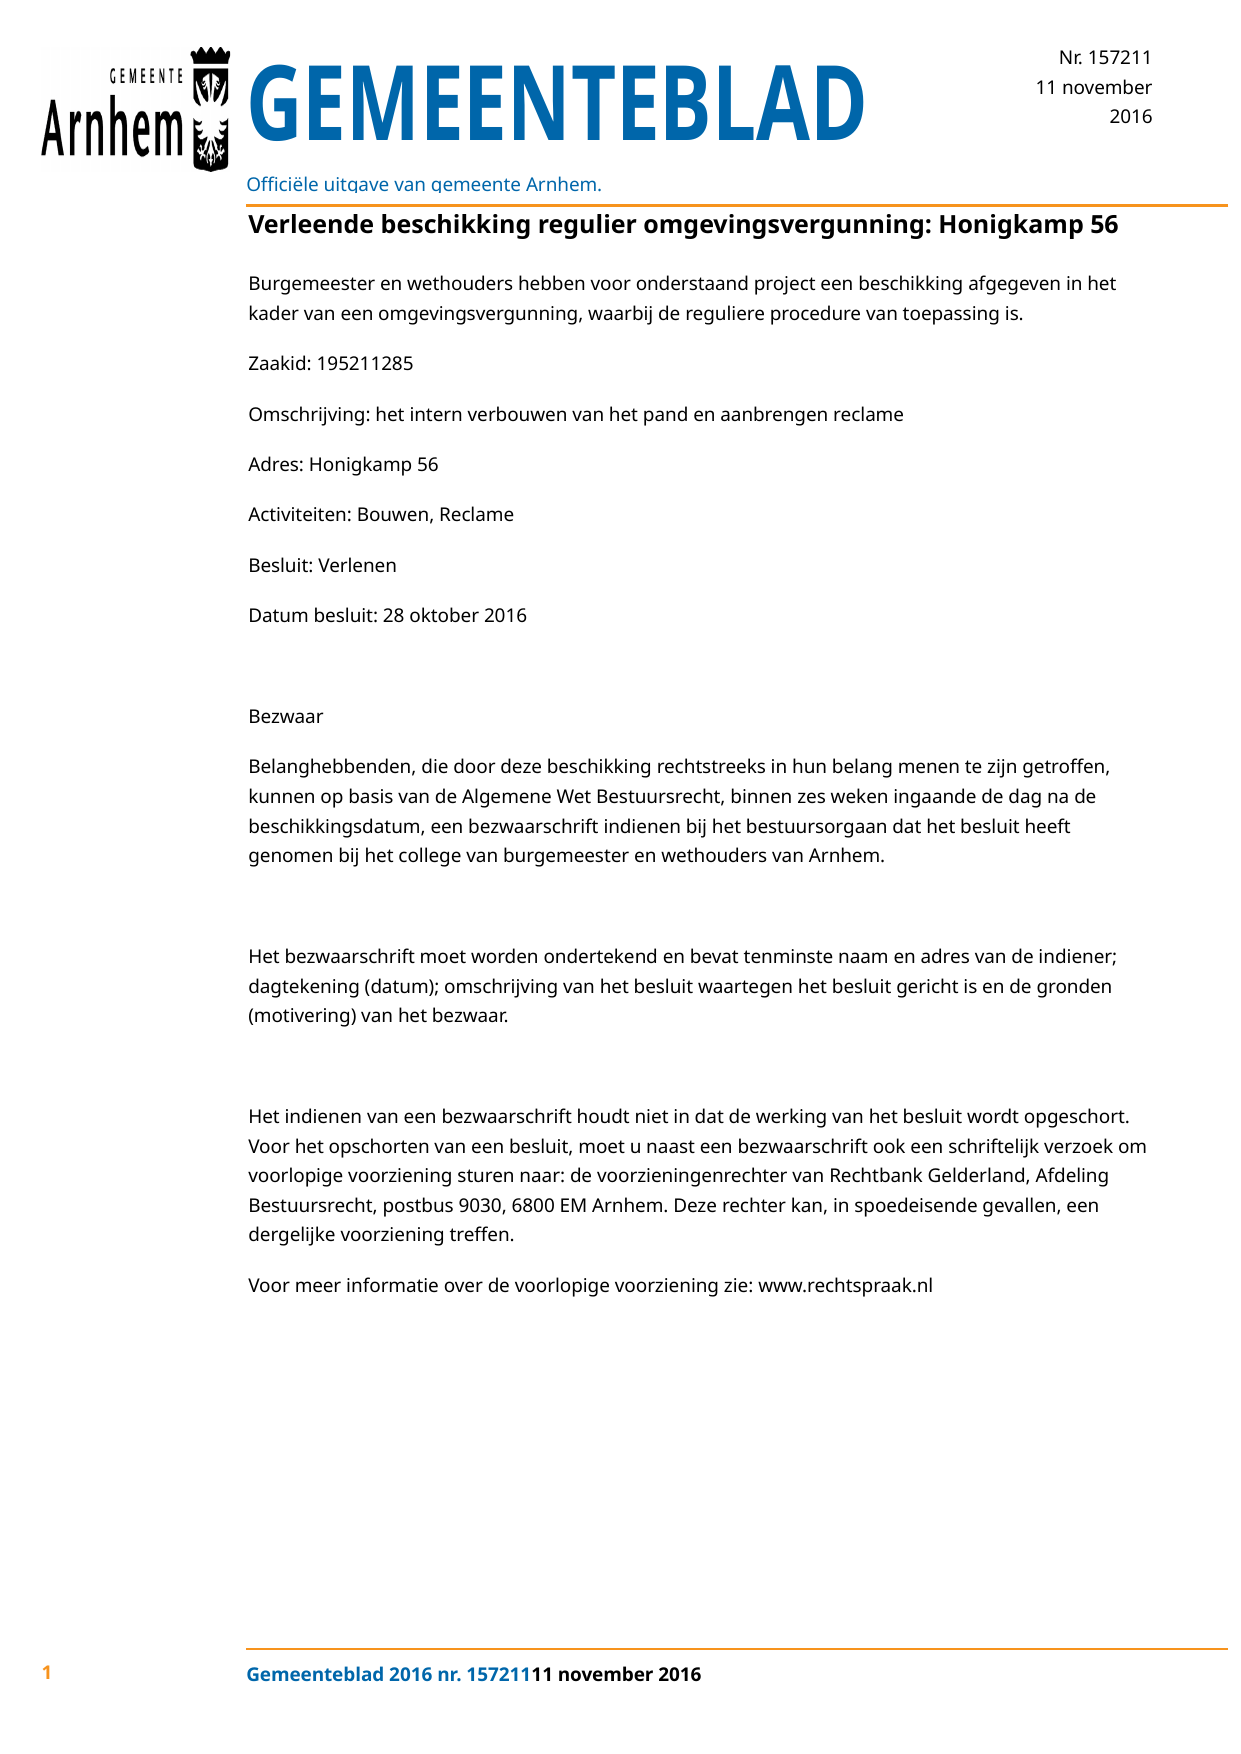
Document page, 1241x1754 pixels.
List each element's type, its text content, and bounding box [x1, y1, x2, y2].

text Verleende beschikking regulier omgevingsvergunning: Honigkamp 56 [248, 207, 1152, 241]
text Voor meer informatie over de voorlopige voorziening zie: www.rechtspraak.nl [248, 1272, 1152, 1298]
text Zaakid: 195211285 [248, 350, 1152, 376]
text Het indienen van een bezwaarschrift houdt niet in dat de werking van het besluit wordt opgeschort. Voor het opschorten van een besluit, moet u naast een bezwaarschrift ook een schriftelijk verzoek om voorlopige voorziening sturen naar: de voorzieningenrechter van Rechtbank Gelderland, Afdeling Bestuursrecht, postbus 9030, 6800 EM Arnhem. Deze rechter kan, in spoedeisende gevallen, een dergelijke voorziening treffen. [248, 1103, 1152, 1247]
text Activiteiten: Bouwen, Reclame [248, 502, 1152, 527]
text Adres: Honigkamp 56 [248, 451, 1152, 477]
text Bezwaar [248, 703, 1152, 729]
text Het bezwaarschrift moet worden ondertekend en bevat tenminste naam en adres van de indiener; dagtekening (datum); omschrijving van het besluit waartegen het besluit gericht is en de gronden (motivering) van het bezwaar. [248, 943, 1152, 1028]
text Besluit: Verlenen [248, 552, 1152, 578]
text Belanghebbenden, die door deze beschikking rechtstreeks in hun belang menen te zijn getroffen, kunnen op basis van de Algemene Wet Bestuursrecht, binnen zes weken ingaande de dag na de beschikkingsdatum, een bezwaarschrift indienen bij het bestuursorgaan dat het besluit heeft genomen bij het college van burgemeester en wethouders van Arnhem. [248, 754, 1152, 868]
text Burgemeester en wethouders hebben voor onderstaand project een beschikking afgegeven in het kader van een omgevingsvergunning, waarbij de reguliere procedure van toepassing is. [248, 270, 1152, 326]
picture [41, 47, 231, 172]
text Omschrijving: het intern verbouwen van het pand en aanbrengen reclame [248, 401, 1152, 426]
text Datum besluit: 28 oktober 2016 [248, 602, 1152, 628]
